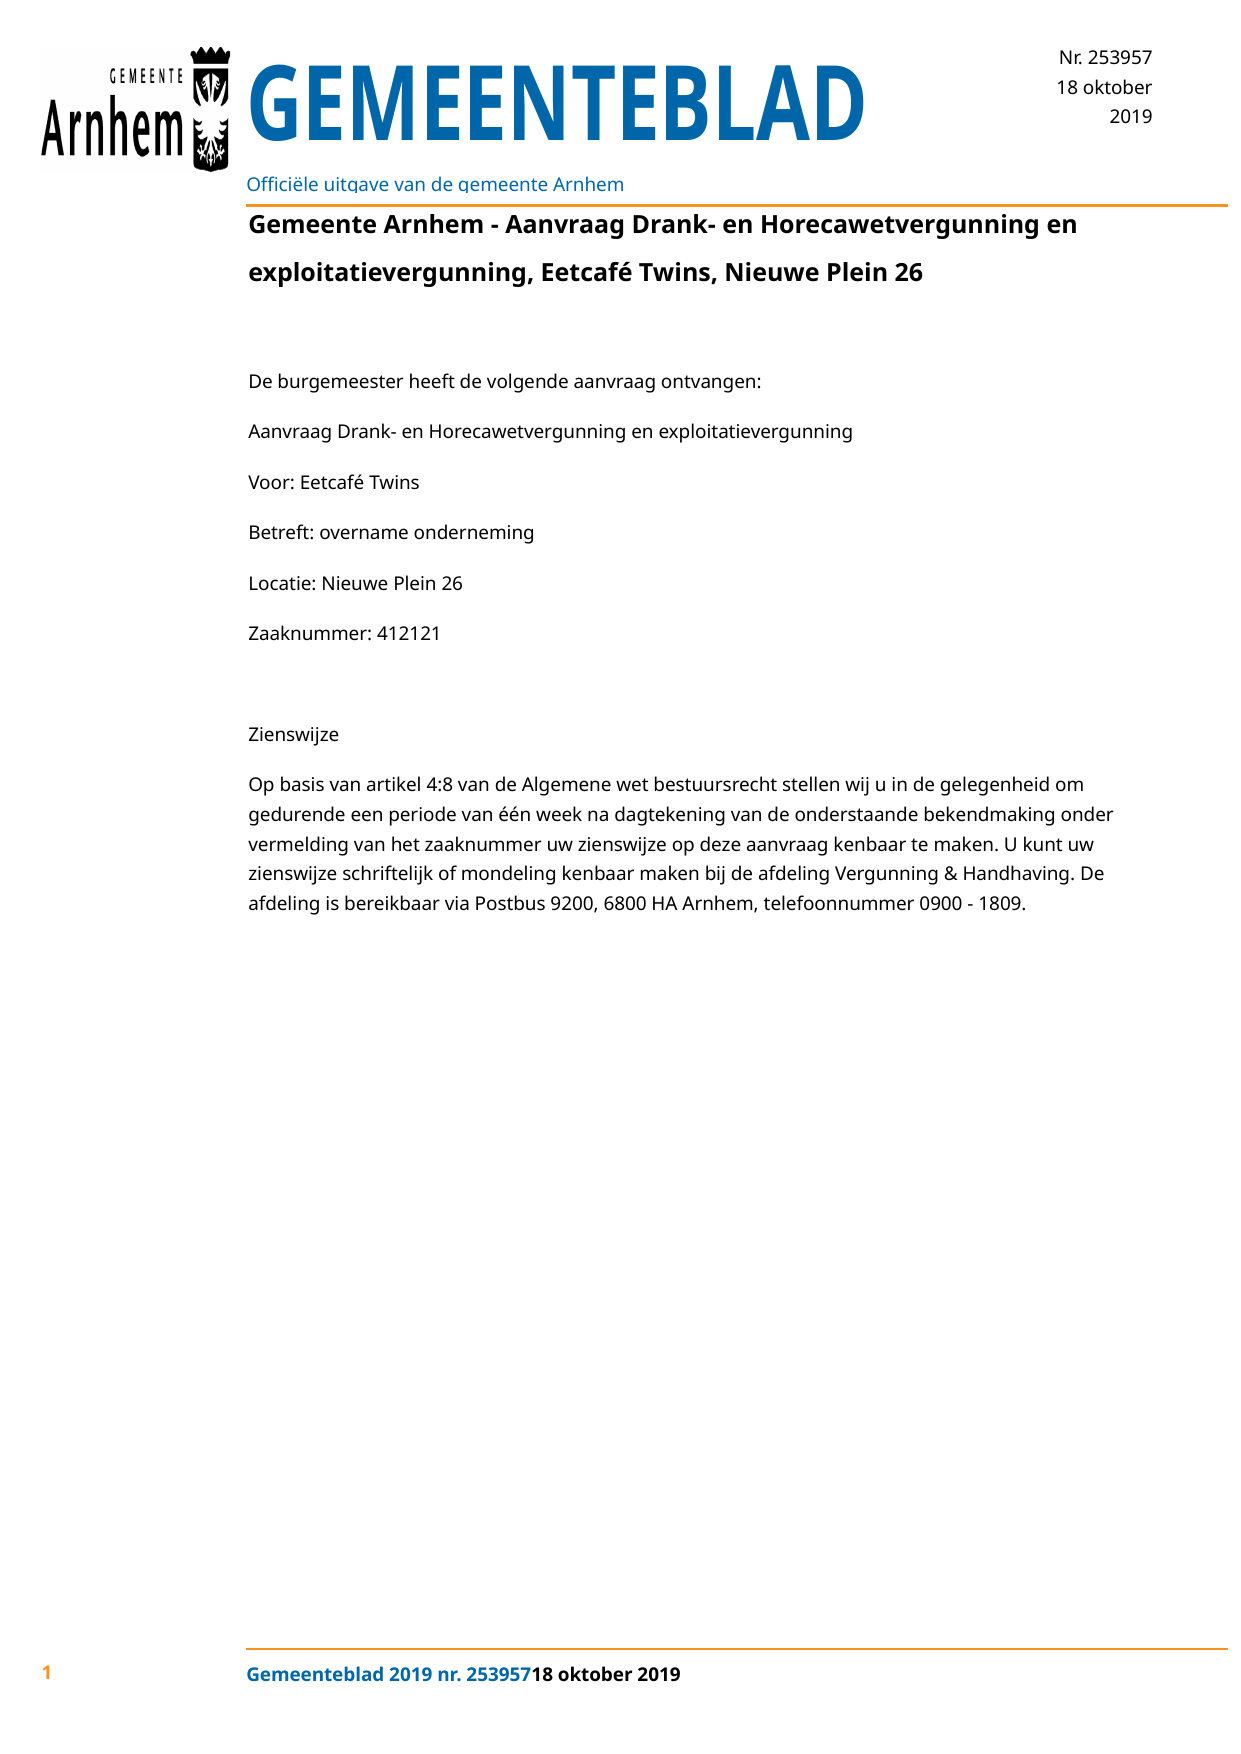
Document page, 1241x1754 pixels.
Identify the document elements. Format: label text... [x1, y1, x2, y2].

picture [41, 47, 231, 172]
text Op basis van artikel 4:8 van de Algemene wet bestuursrecht stellen wij u in de gelegenheid om gedurende een periode van één week na dagtekening van de onderstaande bekendmaking onder vermelding van het zaaknummer uw zienswijze op deze aanvraag kenbaar te maken. U kunt uw zienswijze schriftelijk of mondeling kenbaar maken bij de afdeling Vergunning & Handhaving. De afdeling is bereikbaar via Postbus 9200, 6800 HA Arnhem, telefoonnummer 0900 - 1809. [248, 772, 1152, 916]
text De burgemeester heeft de volgende aanvraag ontvangen: [248, 368, 1152, 394]
text Zienswijze [248, 721, 1152, 747]
text Gemeente Arnhem - Aanvraag Drank- en Horecawetvergunning en exploitatievergunning, Eetcafé Twins, Nieuwe Plein 26 [248, 207, 1152, 288]
text Locatie: Nieuwe Plein 26 [248, 570, 1152, 596]
text Zaaknummer: 412121 [248, 620, 1152, 646]
text Voor: Eetcafé Twins [248, 469, 1152, 495]
text Aanvraag Drank- en Horecawetvergunning en exploitatievergunning [248, 419, 1152, 444]
text Betreft: overname onderneming [248, 519, 1152, 545]
